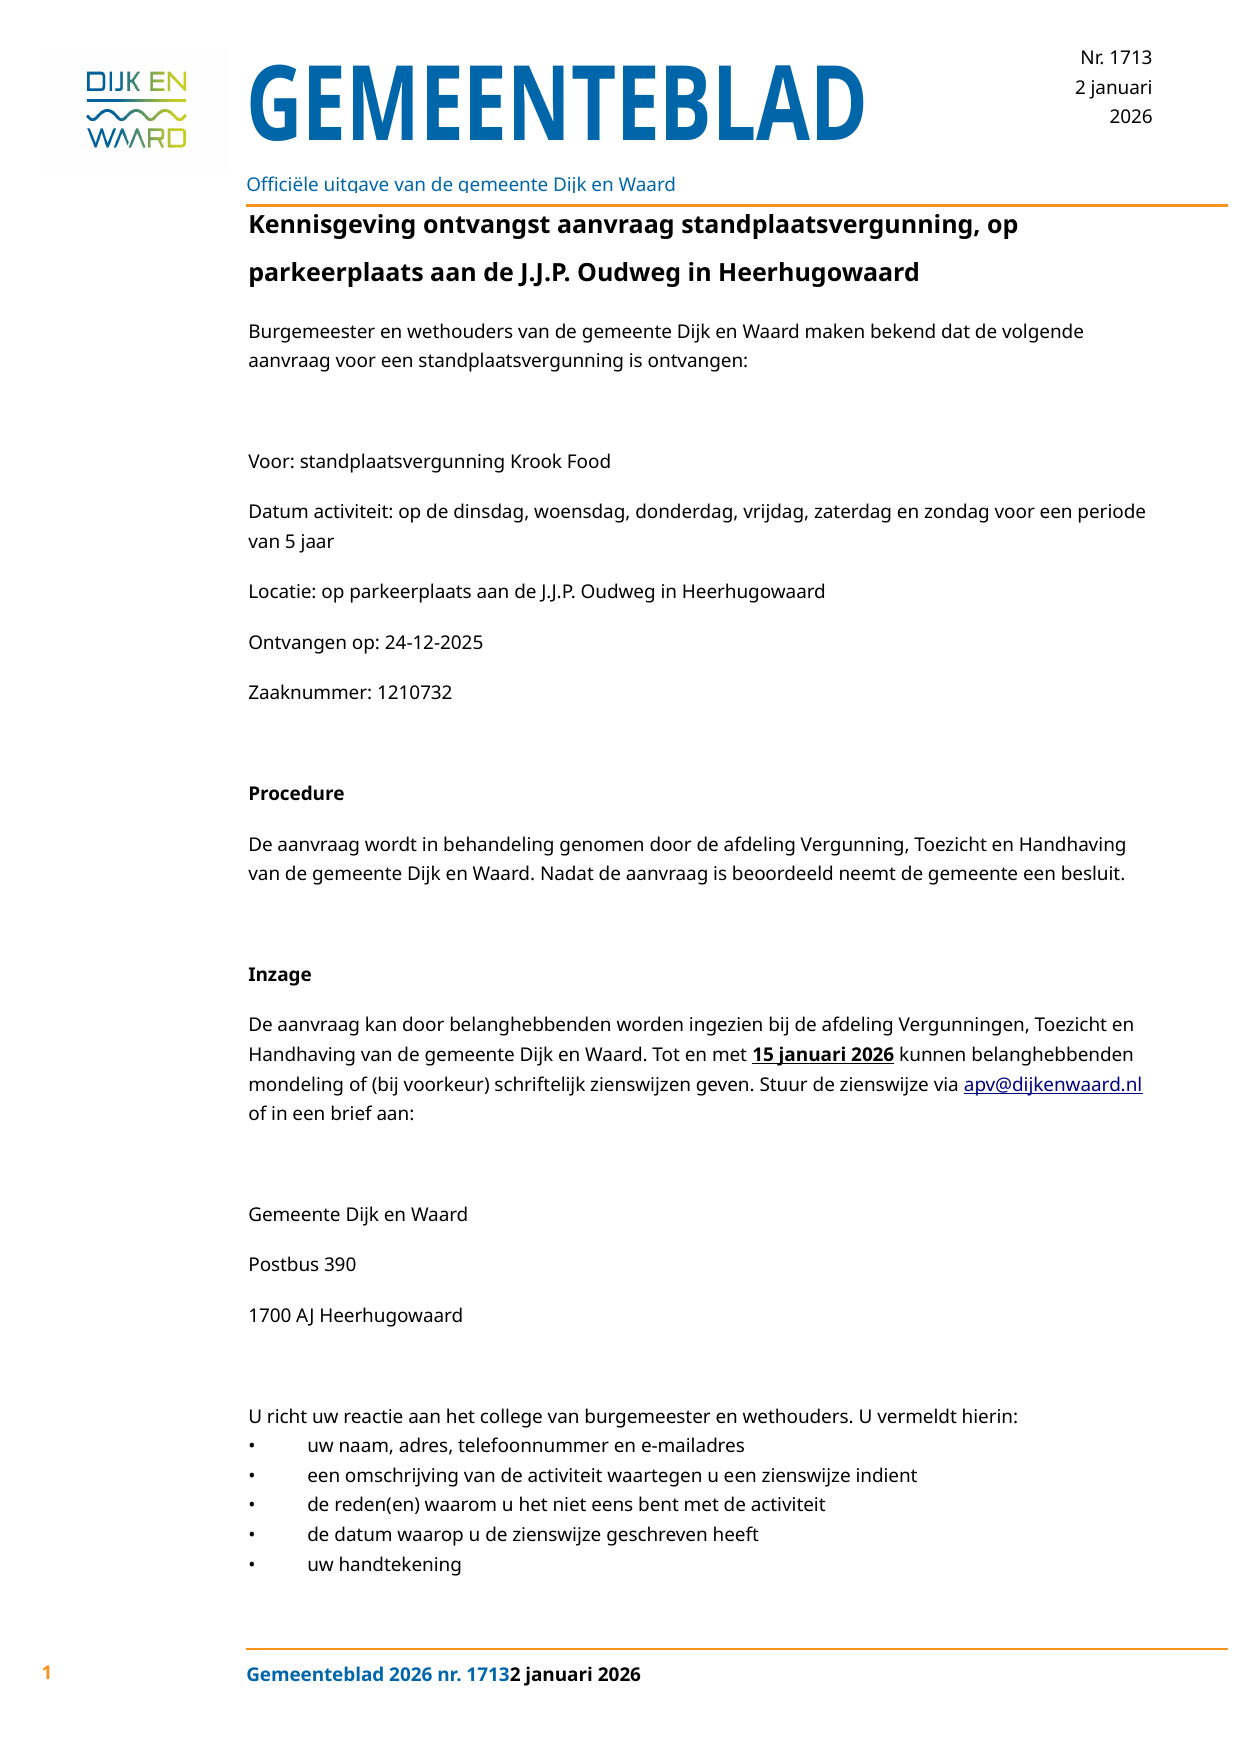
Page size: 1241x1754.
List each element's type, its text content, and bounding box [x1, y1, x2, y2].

text Inzage [248, 961, 1152, 987]
text Zaaknummer: 1210732 [248, 679, 1152, 705]
picture [41, 47, 231, 172]
text Gemeente Dijk en Waard [248, 1201, 1152, 1227]
text Postbus 390 [248, 1252, 1152, 1277]
list uw handtekening [248, 1551, 1152, 1577]
list uw naam, adres, telefoonnummer en e-mailadres [248, 1432, 1152, 1458]
text U richt uw reactie aan het college van burgemeester en wethouders. U vermeldt hierin: [248, 1403, 1152, 1429]
list de reden(en) waarom u het niet eens bent met de activiteit [248, 1492, 1152, 1517]
text Procedure [248, 780, 1152, 806]
text Voor: standplaatsvergunning Krook Food [248, 448, 1152, 474]
text De aanvraag kan door belanghebbenden worden ingezien bij de afdeling Vergunningen, Toezicht en Handhaving van de gemeente Dijk en Waard. Tot en met 15 januari 2026 kunnen belanghebbenden mondeling of (bij voorkeur) schriftelijk zienswijzen geven. Stuur de zienswijze via apv@dijkenwaard.nl of in een brief aan: [248, 1012, 1152, 1126]
text Burgemeester en wethouders van de gemeente Dijk en Waard maken bekend dat de volgende aanvraag voor een standplaatsvergunning is ontvangen: [248, 318, 1152, 373]
text Locatie: op parkeerplaats aan de J.J.P. Oudweg in Heerhugowaard [248, 579, 1152, 604]
list de datum waarop u de zienswijze geschreven heeft [248, 1521, 1152, 1547]
text Ontvangen op: 24-12-2025 [248, 629, 1152, 655]
list een omschrijving van de activiteit waartegen u een zienswijze indient [248, 1462, 1152, 1488]
text Datum activiteit: op de dinsdag, woensdag, donderdag, vrijdag, zaterdag en zondag voor een periode van 5 jaar [248, 499, 1152, 554]
text Kennisgeving ontvangst aanvraag standplaatsvergunning, op parkeerplaats aan de J.J.P. Oudweg in Heerhugowaard [248, 207, 1152, 288]
text De aanvraag wordt in behandeling genomen door de afdeling Vergunning, Toezicht en Handhaving van de gemeente Dijk en Waard. Nadat de aanvraag is beoordeeld neemt de gemeente een besluit. [248, 831, 1152, 886]
text 1700 AJ Heerhugowaard [248, 1302, 1152, 1328]
